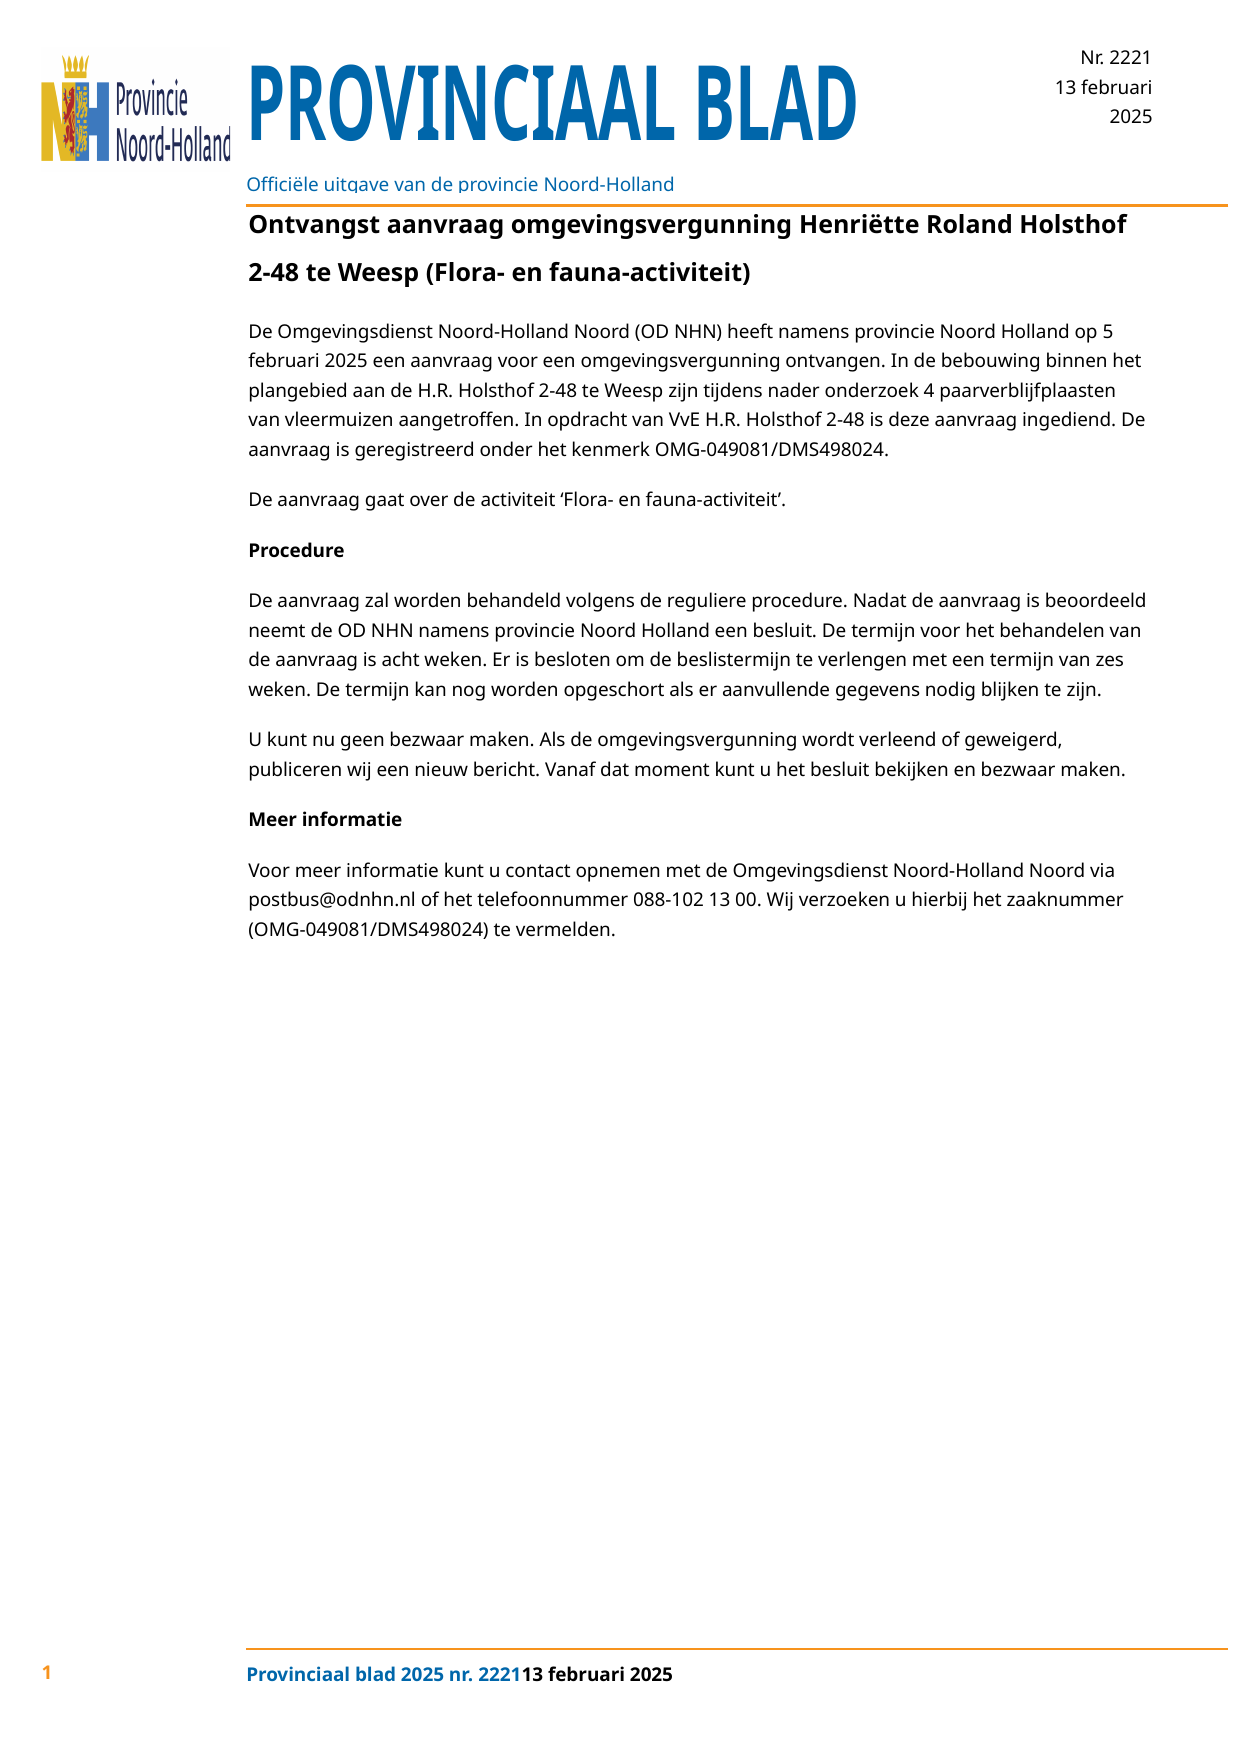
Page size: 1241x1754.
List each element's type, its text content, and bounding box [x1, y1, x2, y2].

text Voor meer informatie kunt u contact opnemen met de Omgevingsdienst Noord-Holland Noord via postbus@odnhn.nl of het telefoonnummer 088-102 13 00. Wij verzoeken u hierbij het zaaknummer (OMG-049081/DMS498024) te vermelden. [248, 857, 1152, 942]
text Meer informatie [248, 807, 1152, 832]
text De aanvraag gaat over de activiteit ‘Flora- en fauna-activiteit’. [248, 487, 1152, 512]
text Procedure [248, 537, 1152, 563]
picture [41, 47, 231, 172]
text De aanvraag zal worden behandeld volgens de reguliere procedure. Nadat de aanvraag is beoordeeld neemt de OD NHN namens provincie Noord Holland een besluit. De termijn voor het behandelen van de aanvraag is acht weken. Er is besloten om de beslistermijn te verlengen met een termijn van zes weken. De termijn kan nog worden opgeschort als er aanvullende gegevens nodig blijken te zijn. [248, 587, 1152, 702]
text De Omgevingsdienst Noord-Holland Noord (OD NHN) heeft namens provincie Noord Holland op 5 februari 2025 een aanvraag voor een omgevingsvergunning ontvangen. In de bebouwing binnen het plangebied aan de H.R. Holsthof 2-48 te Weesp zijn tijdens nader onderzoek 4 paarverblijfplaasten van vleermuizen aangetroffen. In opdracht van VvE H.R. Holsthof 2-48 is deze aanvraag ingediend. De aanvraag is geregistreerd onder het kenmerk OMG-049081/DMS498024. [248, 318, 1152, 462]
text Ontvangst aanvraag omgevingsvergunning Henriëtte Roland Holsthof 2-48 te Weesp (Flora- en fauna-activiteit) [248, 207, 1152, 288]
text U kunt nu geen bezwaar maken. Als de omgevingsvergunning wordt verleend of geweigerd, publiceren wij een nieuw bericht. Vanaf dat moment kunt u het besluit bekijken en bezwaar maken. [248, 727, 1152, 782]
